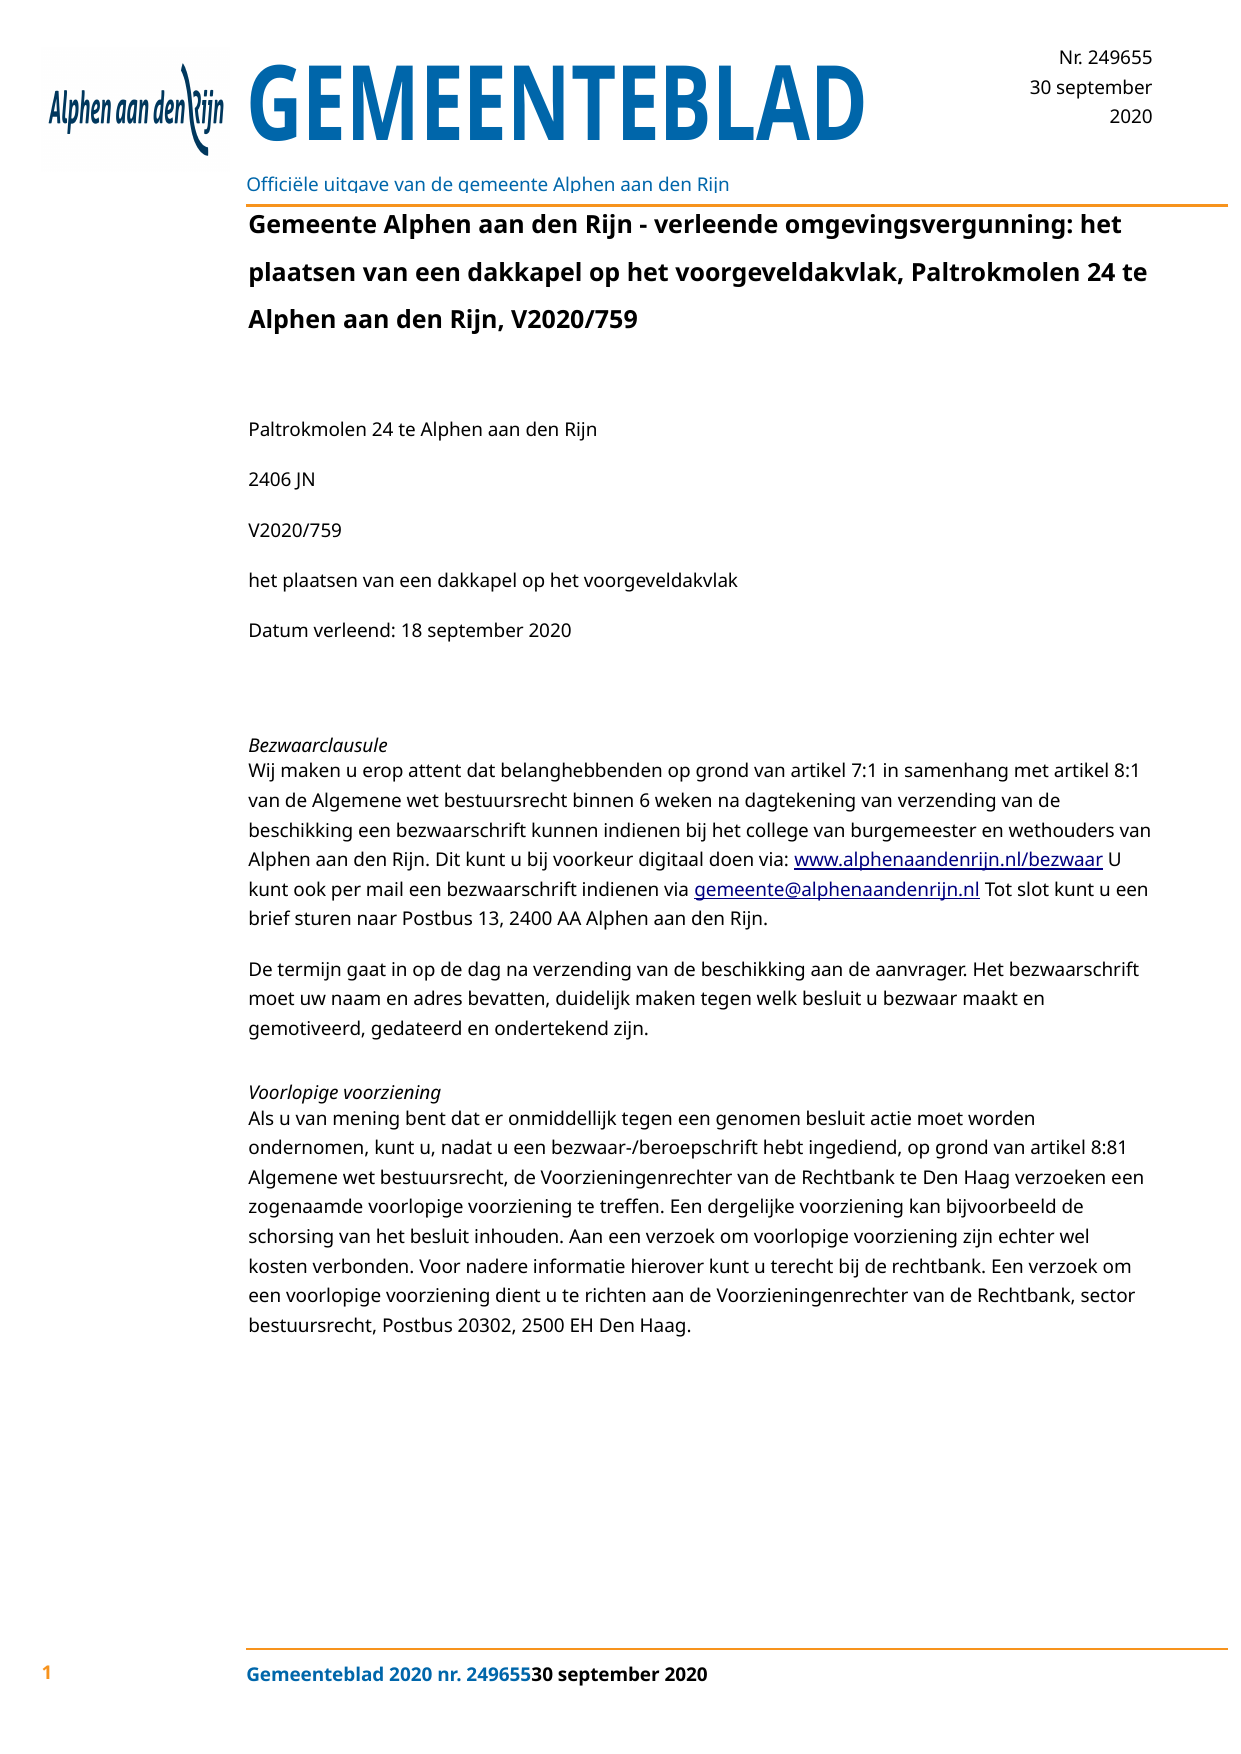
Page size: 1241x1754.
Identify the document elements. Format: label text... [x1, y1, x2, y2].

text Datum verleend: 18 september 2020 [248, 618, 1152, 643]
text Voorlopige voorziening [248, 1079, 1152, 1105]
text De termijn gaat in op de dag na verzending van de beschikking aan de aanvrager. Het bezwaarschrift moet uw naam en adres bevatten, duidelijk maken tegen welk besluit u bezwaar maakt en gemotiveerd, gedateerd en ondertekend zijn. [248, 956, 1152, 1041]
text Gemeente Alphen aan den Rijn - verleende omgevingsvergunning: het plaatsen van een dakkapel op het voorgeveldakvlak, Paltrokmolen 24 te Alphen aan den Rijn, V2020/759 [248, 207, 1152, 336]
text Paltrokmolen 24 te Alphen aan den Rijn [248, 416, 1152, 442]
text V2020/759 [248, 517, 1152, 542]
text Als u van mening bent dat er onmiddellijk tegen een genomen besluit actie moet worden ondernomen, kunt u, nadat u een bezwaar-/beroepschrift hebt ingediend, op grond van artikel 8:81 Algemene wet bestuursrecht, de Voorzieningenrechter van de Rechtbank te Den Haag verzoeken een zogenaamde voorlopige voorziening te treffen. Een dergelijke voorziening kan bijvoorbeeld de schorsing van het besluit inhouden. Aan een verzoek om voorlopige voorziening zijn echter wel kosten verbonden. Voor nadere informatie hierover kunt u terecht bij de rechtbank. Een verzoek om een voorlopige voorziening dient u te richten aan de Voorzieningenrechter van de Rechtbank, sector bestuursrecht, Postbus 20302, 2500 EH Den Haag. [248, 1105, 1152, 1338]
text Wij maken u erop attent dat belanghebbenden op grond van artikel 7:1 in samenhang met artikel 8:1 van de Algemene wet bestuursrecht binnen 6 weken na dagtekening van verzending van de beschikking een bezwaarschrift kunnen indienen bij het college van burgemeester en wethouders van Alphen aan den Rijn. Dit kunt u bij voorkeur digitaal doen via: www.alphenaandenrijn.nl/bezwaar U kunt ook per mail een bezwaarschrift indienen via gemeente@alphenaandenrijn.nl Tot slot kunt u een brief sturen naar Postbus 13, 2400 AA Alphen aan den Rijn. [248, 758, 1152, 931]
picture [41, 47, 231, 172]
text het plaatsen van een dakkapel op het voorgeveldakvlak [248, 567, 1152, 593]
text Bezwaarclausule [248, 732, 1152, 758]
text 2406 JN [248, 466, 1152, 492]
